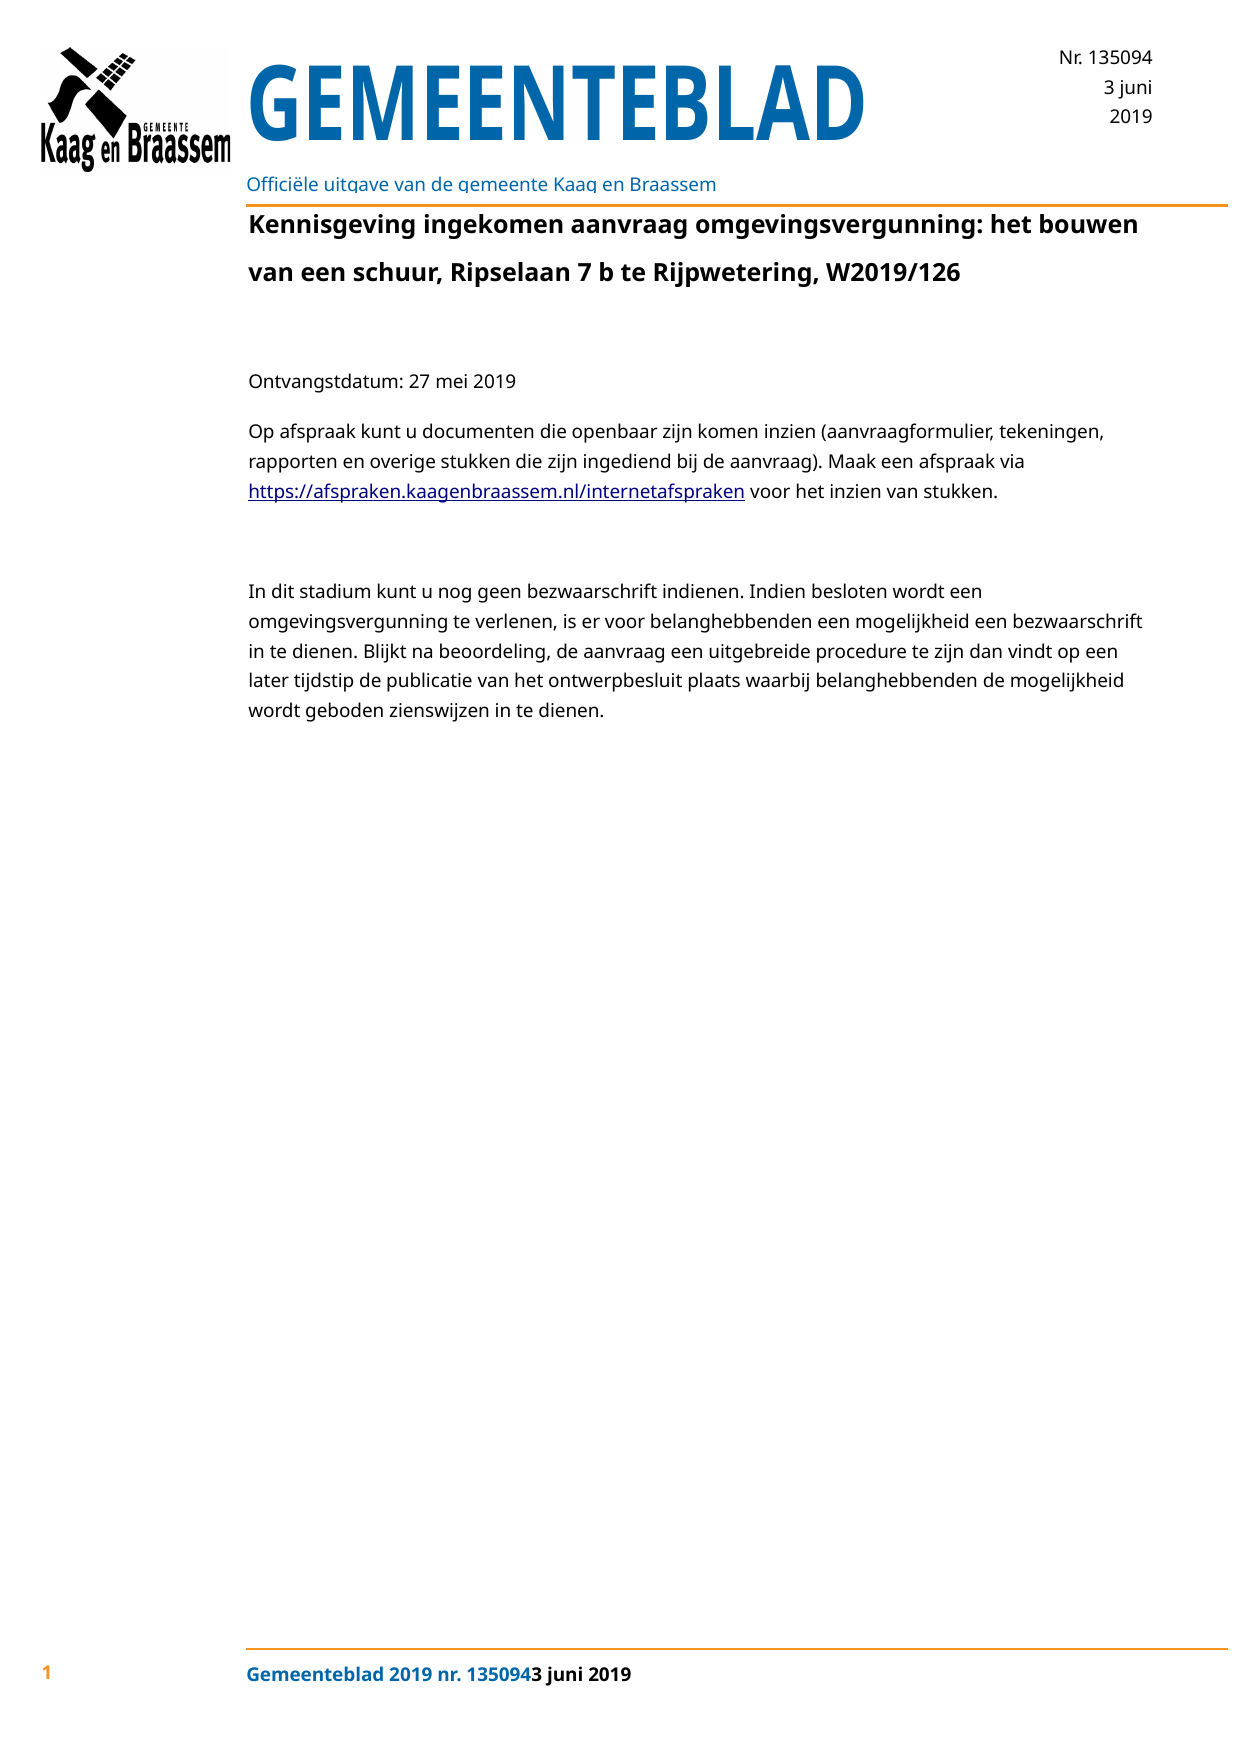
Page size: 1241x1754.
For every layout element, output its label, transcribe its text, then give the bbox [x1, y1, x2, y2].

text In dit stadium kunt u nog geen bezwaarschrift indienen. Indien besloten wordt een omgevingsvergunning te verlenen, is er voor belanghebbenden een mogelijkheid een bezwaarschrift in te dienen. Blijkt na beoordeling, de aanvraag een uitgebreide procedure te zijn dan vindt op een later tijdstip de publicatie van het ontwerpbesluit plaats waarbij belanghebbenden de mogelijkheid wordt geboden zienswijzen in te dienen. [248, 579, 1152, 723]
text Op afspraak kunt u documenten die openbaar zijn komen inzien (aanvraagformulier, tekeningen, rapporten en overige stukken die zijn ingediend bij de aanvraag). Maak een afspraak via https://afspraken.kaagenbraassem.nl/internetafspraken voor het inzien van stukken. [248, 419, 1152, 504]
text Ontvangstdatum: 27 mei 2019 [248, 368, 1152, 394]
text Kennisgeving ingekomen aanvraag omgevingsvergunning: het bouwen van een schuur, Ripselaan 7 b te Rijpwetering, W2019/126 [248, 207, 1152, 288]
picture [41, 47, 231, 172]
